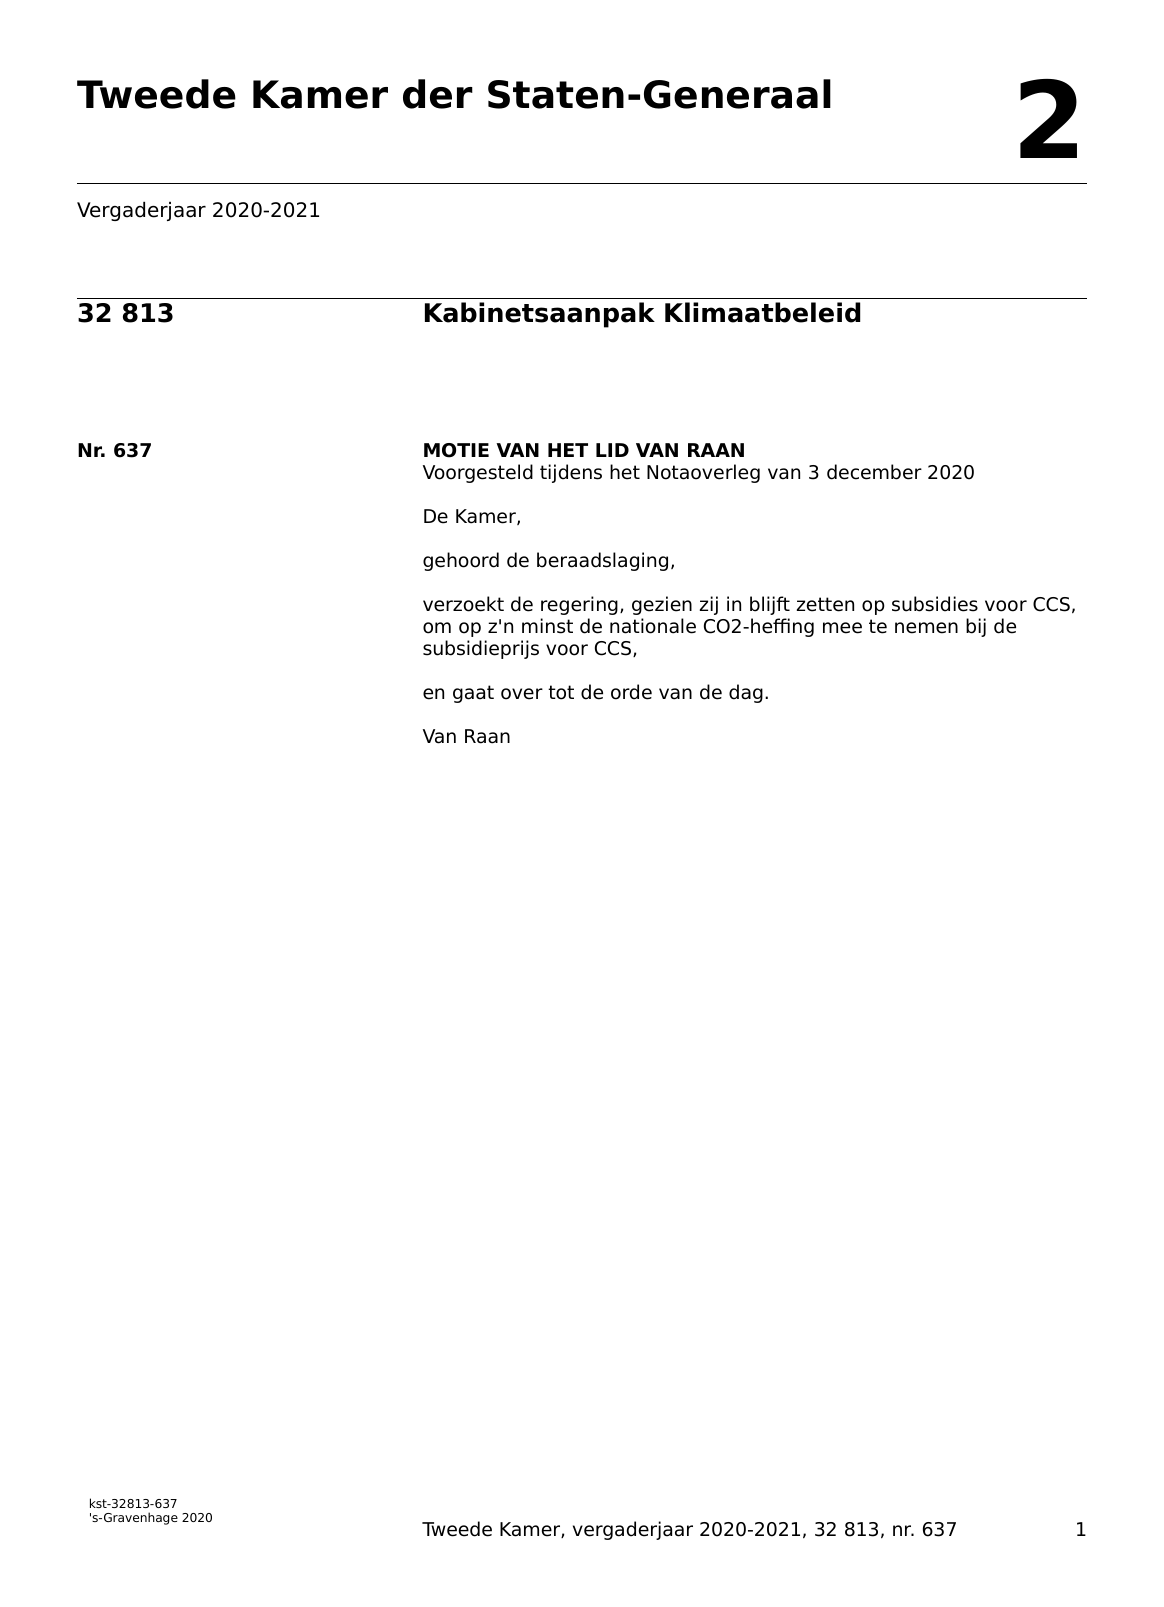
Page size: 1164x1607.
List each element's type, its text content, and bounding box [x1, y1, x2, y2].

table_header 2 [886, 59, 1087, 183]
text gehoord de beraadslaging, [422, 550, 1087, 572]
text De Kamer, [422, 506, 1087, 528]
text kst-32813-637 [88, 1497, 323, 1511]
subtitle Nr. 637 MOTIE VAN HET LID VAN RAAN [77, 440, 1087, 462]
text verzoekt de regering, gezien zij in blijft zetten op subsidies voor CCS, om op z'n minst de nationale CO2-heffing mee te nemen bij de subsidieprijs voor CCS, [422, 594, 1087, 660]
text en gaat over tot de orde van de dag. [422, 682, 1087, 704]
table_header Tweede Kamer der Staten-Generaal [77, 59, 886, 183]
text Voorgesteld tijdens het Notaoverleg van 3 december 2020 [422, 462, 1087, 484]
text 's-Gravenhage 2020 [88, 1511, 323, 1525]
table_cell Vergaderjaar 2020-2021 [77, 184, 1087, 298]
text Van Raan [422, 726, 1087, 748]
subtitle 32 813 Kabinetsaanpak Klimaatbeleid [77, 299, 1087, 329]
